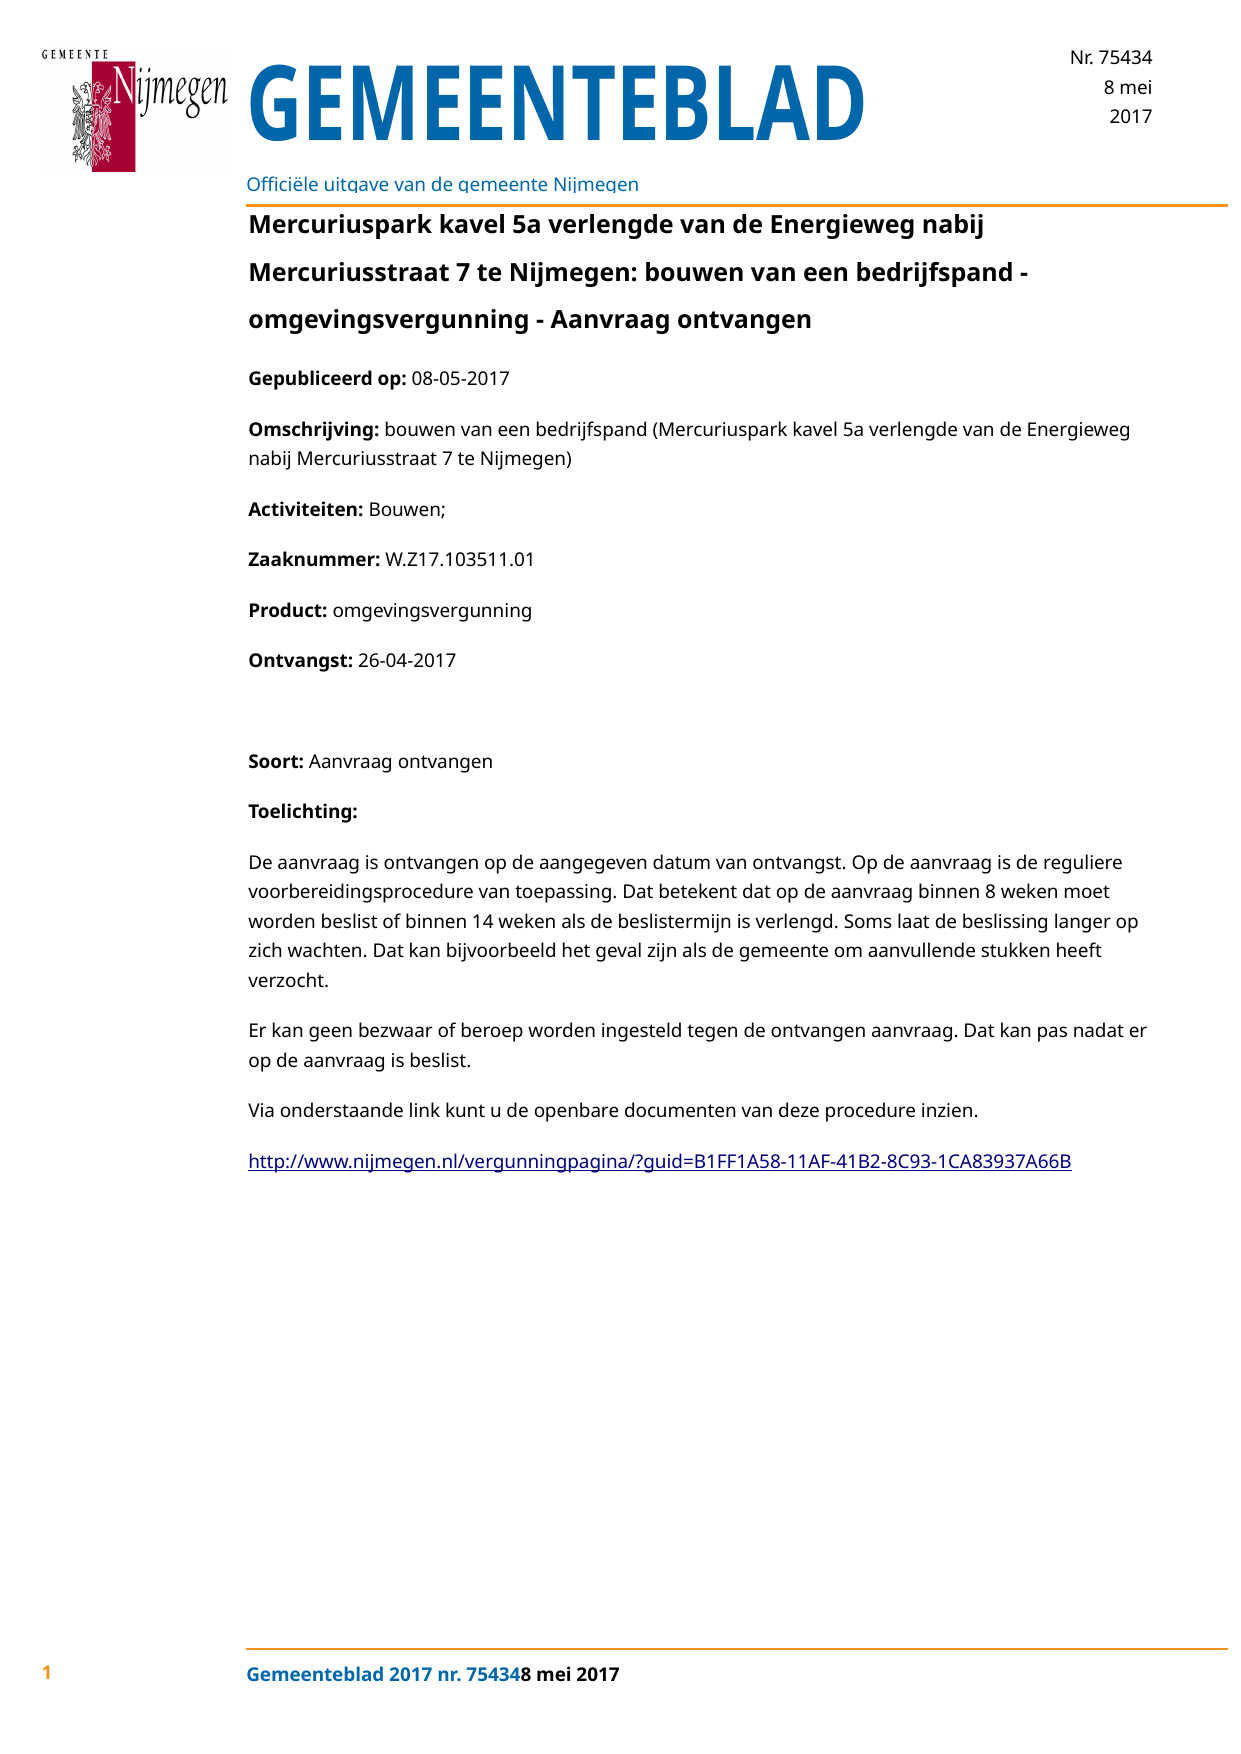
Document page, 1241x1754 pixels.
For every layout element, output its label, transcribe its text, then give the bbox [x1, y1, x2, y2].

text Zaaknummer: W.Z17.103511.01 [248, 546, 1152, 572]
text Via onderstaande link kunt u de openbare documenten van deze procedure inzien. [248, 1098, 1152, 1123]
text Soort: Aanvraag ontvangen [248, 748, 1152, 774]
text Product: omgevingsvergunning [248, 597, 1152, 622]
text Toelichting: [248, 798, 1152, 824]
text Er kan geen bezwaar of beroep worden ingesteld tegen de ontvangen aanvraag. Dat kan pas nadat er op de aanvraag is beslist. [248, 1018, 1152, 1073]
text Ontvangst: 26-04-2017 [248, 647, 1152, 673]
text Gepubliceerd op: 08-05-2017 [248, 366, 1152, 391]
text http://www.nijmegen.nl/vergunningpagina/?guid=B1FF1A58-11AF-41B2-8C93-1CA83937A66B [248, 1148, 1152, 1174]
text Activiteiten: Bouwen; [248, 496, 1152, 522]
text De aanvraag is ontvangen op de aangegeven datum van ontvangst. Op de aanvraag is de reguliere voorbereidingsprocedure van toepassing. Dat betekent dat op de aanvraag binnen 8 weken moet worden beslist of binnen 14 weken als de beslistermijn is verlengd. Soms laat de beslissing langer op zich wachten. Dat kan bijvoorbeeld het geval zijn als de gemeente om aanvullende stukken heeft verzocht. [248, 849, 1152, 993]
picture [41, 47, 231, 172]
text Mercuriuspark kavel 5a verlengde van de Energieweg nabij Mercuriusstraat 7 te Nijmegen: bouwen van een bedrijfspand - omgevingsvergunning - Aanvraag ontvangen [248, 207, 1152, 336]
text Omschrijving: bouwen van een bedrijfspand (Mercuriuspark kavel 5a verlengde van de Energieweg nabij Mercuriusstraat 7 te Nijmegen) [248, 416, 1152, 471]
